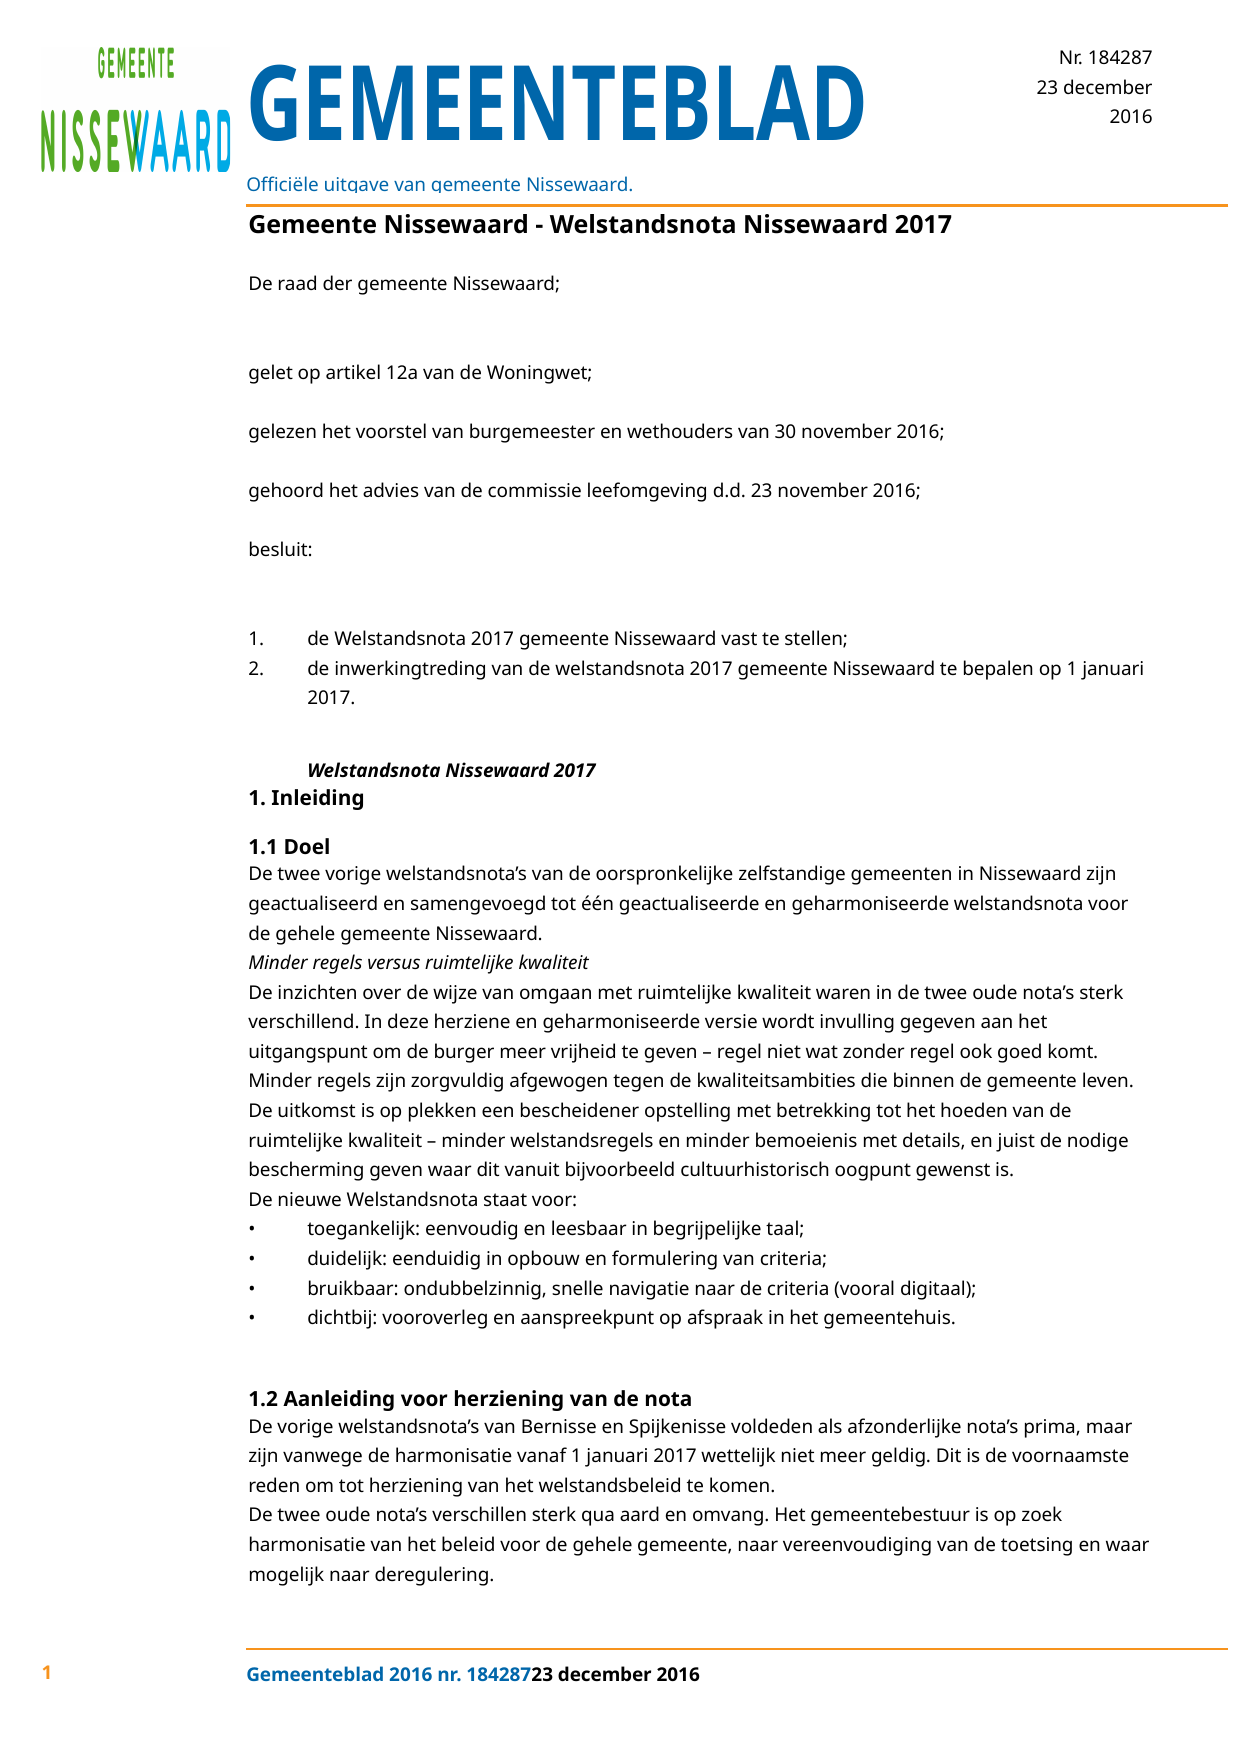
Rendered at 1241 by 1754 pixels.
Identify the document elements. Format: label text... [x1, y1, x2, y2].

list toegankelijk: eenvoudig en leesbaar in begrijpelijke taal; [248, 1216, 1152, 1241]
list Welstandsnota Nissewaard 2017 [248, 757, 1152, 783]
list duidelijk: eenduidig in opbouw en formulering van criteria; [248, 1245, 1152, 1271]
picture [201, 122, 206, 138]
list dichtbij: vooroverleg en aanspreekpunt op afspraak in het gemeentehuis. [248, 1304, 1152, 1330]
text De vorige welstandsnota’s van Bernisse en Spijkenisse voldeden als afzonderlijke nota’s prima, maar zijn vanwege de harmonisatie vanaf 1 januari 2017 wettelijk niet meer geldig. Dit is de voornaamste reden om tot herziening van het welstandsbeleid te komen. [248, 1413, 1152, 1498]
list de inwerkingtreding van de welstandsnota 2017 gemeente Nissewaard te bepalen op 1 januari 2017. [248, 655, 1152, 710]
text De raad der gemeente Nissewaard; [248, 270, 1152, 296]
text gelezen het voorstel van burgemeester en wethouders van 30 november 2016; [248, 418, 1152, 444]
text De nieuwe Welstandsnota staat voor: [248, 1186, 1152, 1212]
text De inzichten over de wijze van omgaan met ruimtelijke kwaliteit waren in de twee oude nota’s sterk verschillend. In deze herziene en geharmoniseerde versie wordt invulling gegeven aan het uitgangspunt om de burger meer vrijheid te geven – regel niet wat zonder regel ook goed komt. Minder regels zijn zorgvuldig afgewogen tegen de kwaliteitsambities die binnen de gemeente leven. [248, 979, 1152, 1093]
picture [200, 151, 206, 172]
list bruikbaar: ondubbelzinnig, snelle navigatie naar de criteria (vooral digitaal); [248, 1275, 1152, 1301]
text De uitkomst is op plekken een bescheidener opstelling met betrekking tot het hoeden van de ruimtelijke kwaliteit – minder welstandsregels en minder bemoeienis met details, en juist de nodige bescherming geven waar dit vanuit bijvoorbeeld cultuurhistorisch oogpunt gewenst is. [248, 1097, 1152, 1182]
text 1.1 Doel [248, 832, 1152, 861]
text gehoord het advies van de commissie leefomgeving d.d. 23 november 2016; [248, 477, 1152, 503]
text gelet op artikel 12a van de Woningwet; [248, 359, 1152, 385]
text De twee vorige welstandsnota’s van de oorspronkelijke zelfstandige gemeenten in Nissewaard zijn geactualiseerd en samengevoegd tot één geactualiseerde en geharmoniseerde welstandsnota voor de gehele gemeente Nissewaard. [248, 861, 1152, 946]
text Gemeente Nissewaard - Welstandsnota Nissewaard 2017 [248, 207, 1152, 241]
picture [222, 122, 227, 160]
text De twee oude nota’s verschillen sterk qua aard en omvang. Het gemeentebestuur is op zoek harmonisatie van het beleid voor de gehele gemeente, naar vereenvoudiging van de toetsing en waar mogelijk naar deregulering. [248, 1502, 1152, 1586]
picture [154, 157, 165, 172]
list de Welstandsnota 2017 gemeente Nissewaard vast te stellen; [248, 625, 1152, 651]
text 1. Inleiding [248, 783, 1152, 811]
text 1.2 Aanleiding voor herziening van de nota [248, 1384, 1152, 1413]
picture [41, 47, 231, 172]
text besluit: [248, 537, 1152, 562]
text Minder regels versus ruimtelijke kwaliteit [248, 949, 1152, 975]
picture [176, 157, 187, 172]
